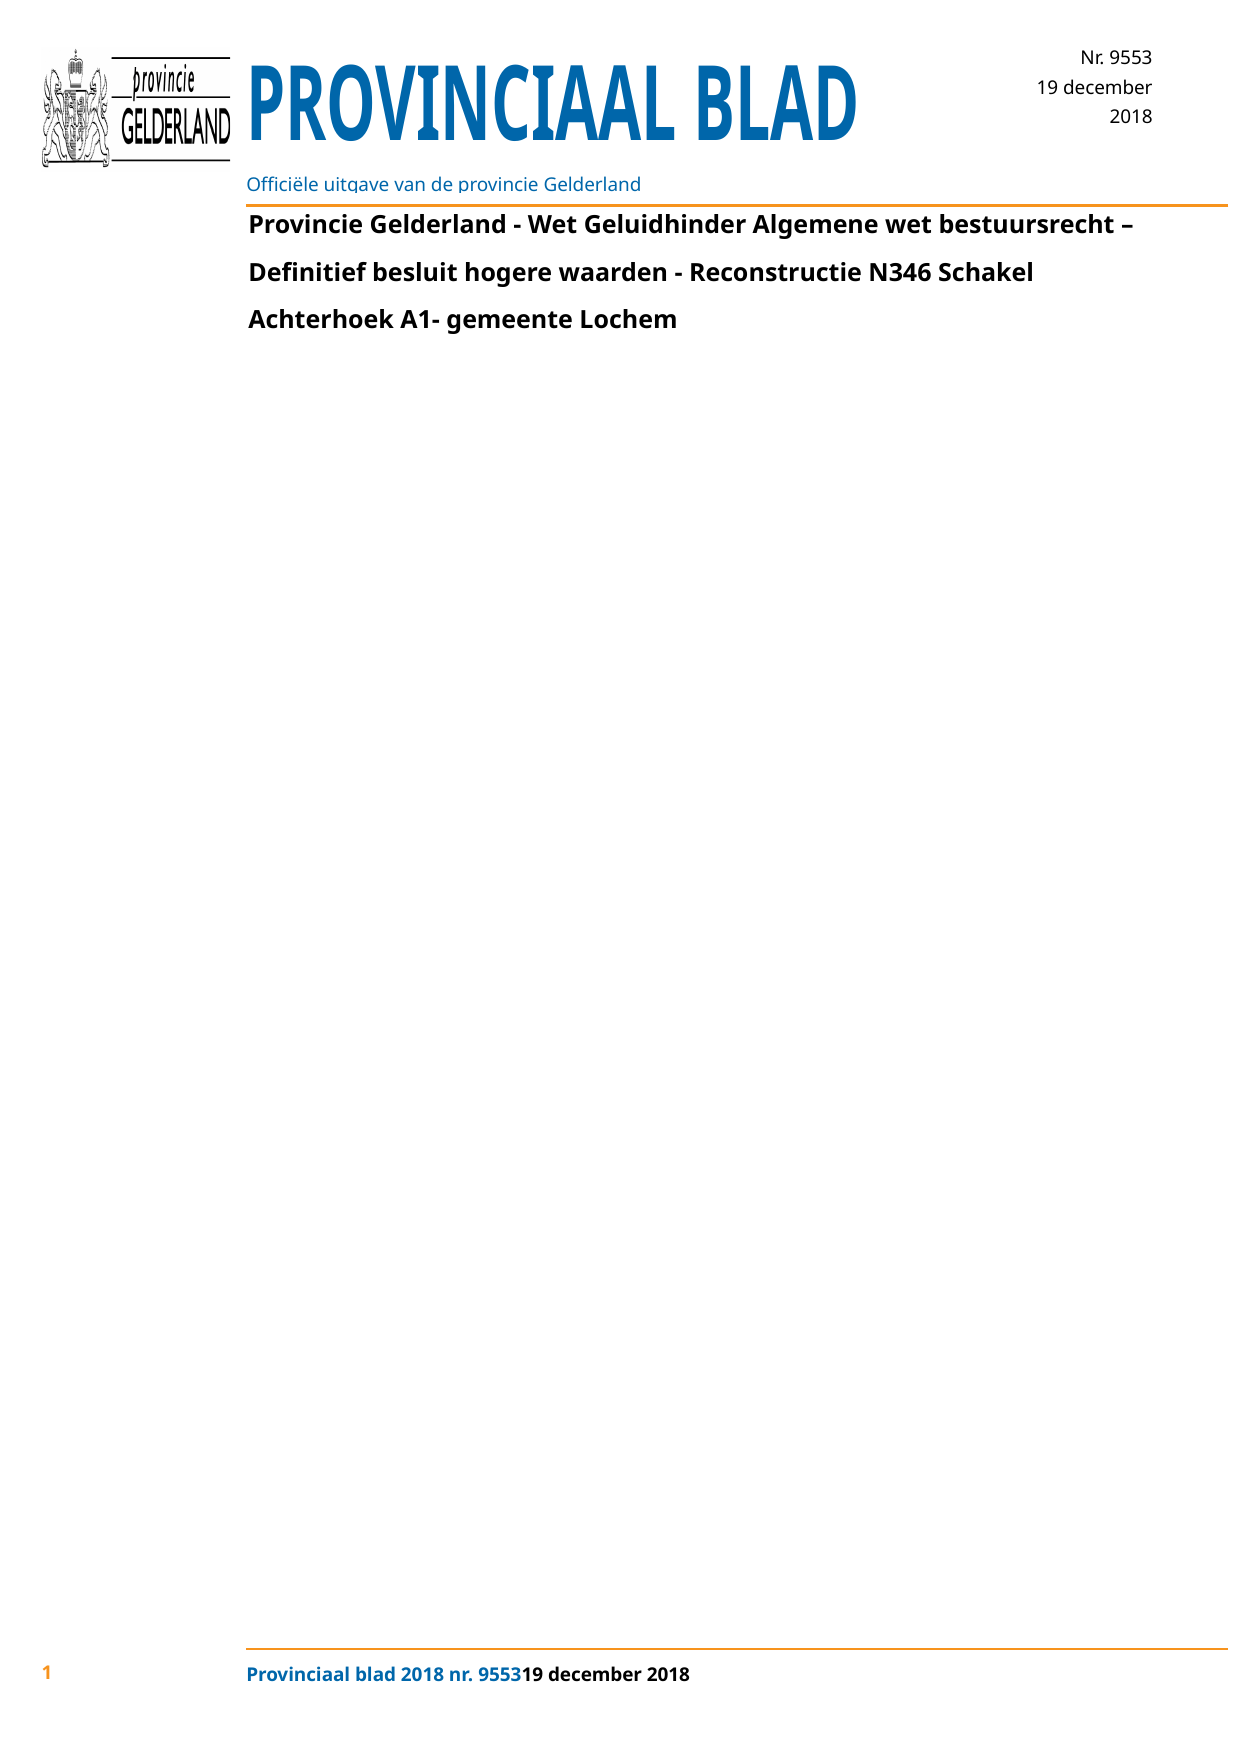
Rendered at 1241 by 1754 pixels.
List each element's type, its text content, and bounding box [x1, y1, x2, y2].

text Provincie Gelderland - Wet Geluidhinder Algemene wet bestuursrecht – Definitief besluit hogere waarden - Reconstructie N346 Schakel Achterhoek A1- gemeente Lochem [248, 207, 1152, 336]
picture [41, 47, 231, 172]
